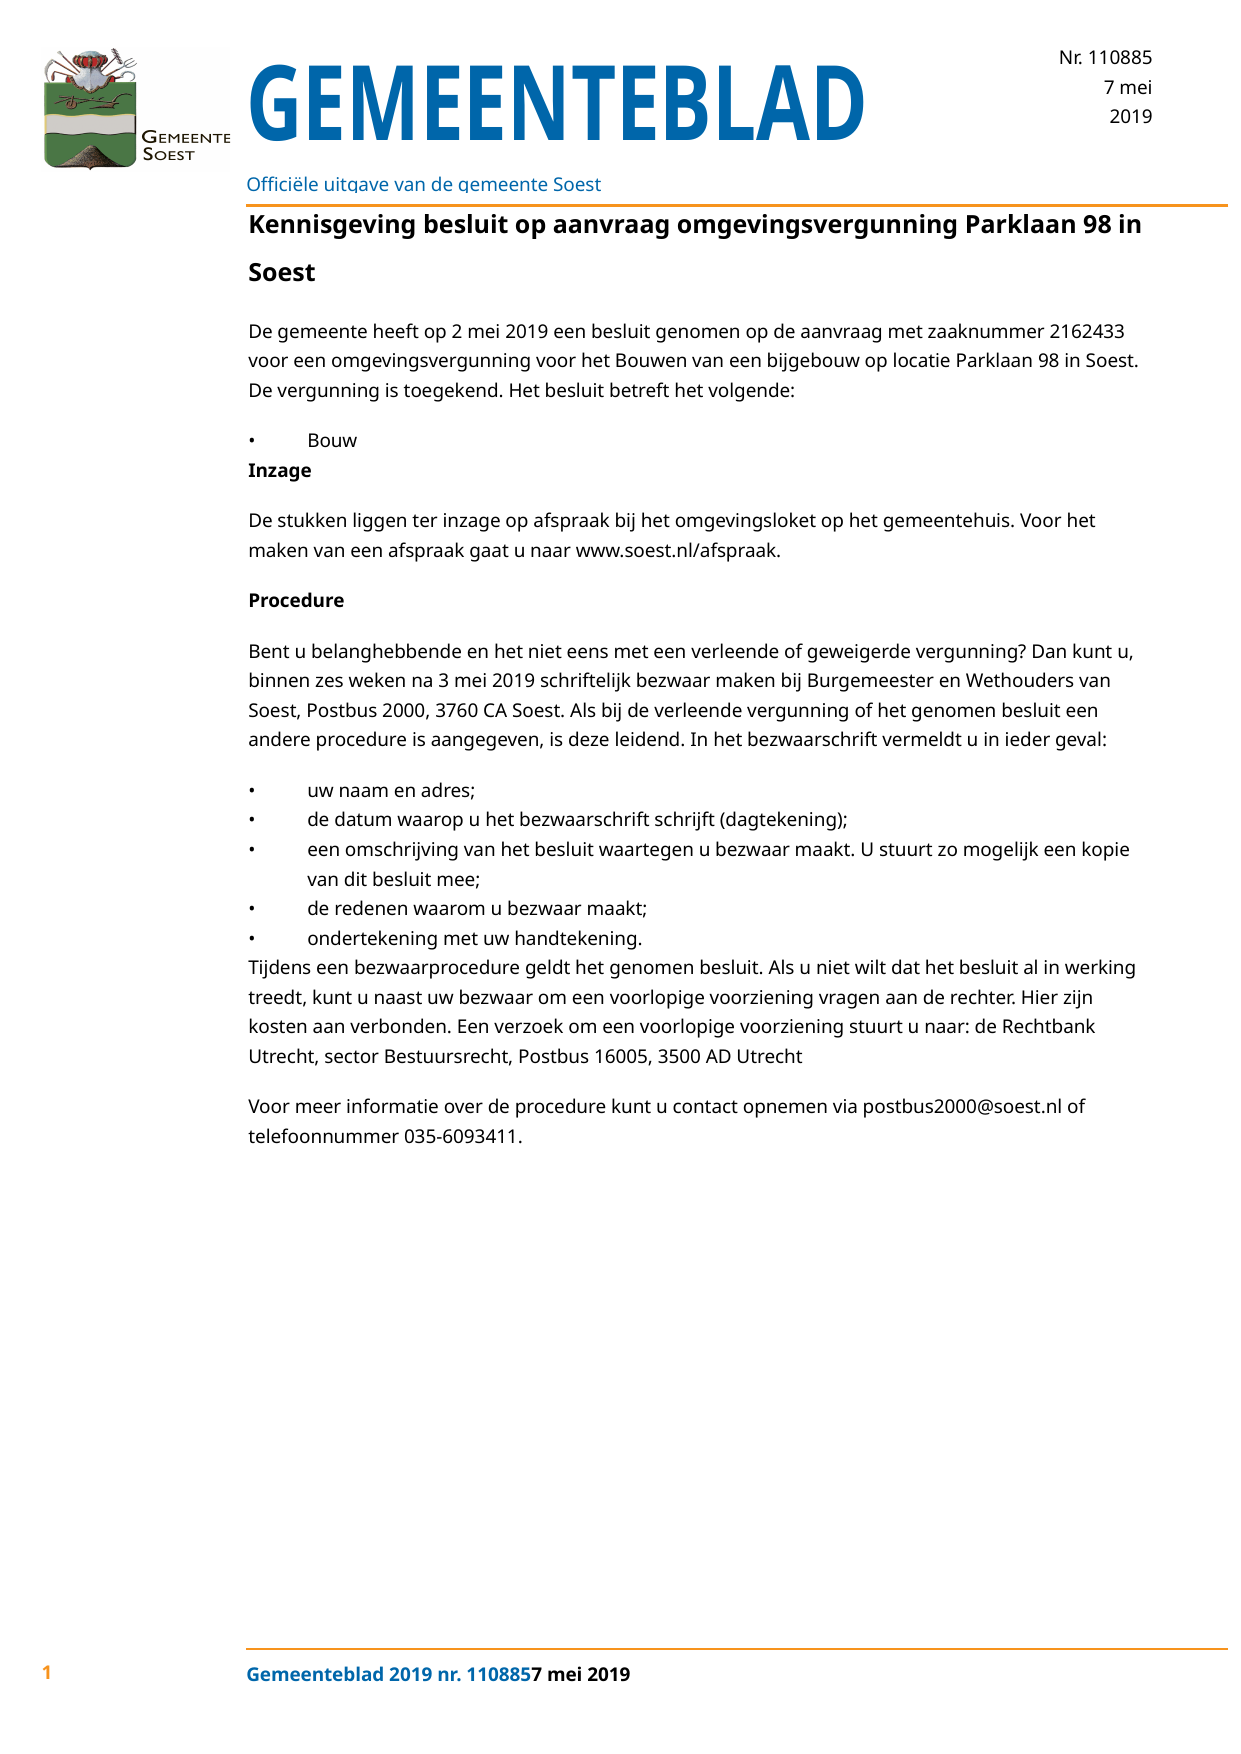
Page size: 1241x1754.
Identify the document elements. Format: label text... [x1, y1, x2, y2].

text Voor meer informatie over de procedure kunt u contact opnemen via postbus2000@soest.nl of telefoonnummer 035-6093411. [248, 1094, 1152, 1149]
text Tijdens een bezwaarprocedure geldt het genomen besluit. Als u niet wilt dat het besluit al in werking treedt, kunt u naast uw bezwaar om een voorlopige voorziening vragen aan de rechter. Hier zijn kosten aan verbonden. Een verzoek om een voorlopige voorziening stuurt u naar: de Rechtbank Utrecht, sector Bestuursrecht, Postbus 16005, 3500 AD Utrecht [248, 954, 1152, 1069]
list ondertekening met uw handtekening. [248, 925, 1152, 951]
list de datum waarop u het bezwaarschrift schrijft (dagtekening); [248, 807, 1152, 832]
text Procedure [248, 587, 1152, 613]
text Inzage [248, 457, 1152, 483]
picture [41, 47, 231, 172]
text De gemeente heeft op 2 mei 2019 een besluit genomen op de aanvraag met zaaknummer 2162433 voor een omgevingsvergunning voor het Bouwen van een bijgebouw op locatie Parklaan 98 in Soest. De vergunning is toegekend. Het besluit betreft het volgende: [248, 318, 1152, 403]
text Bent u belanghebbende en het niet eens met een verleende of geweigerde vergunning? Dan kunt u, binnen zes weken na 3 mei 2019 schriftelijk bezwaar maken bij Burgemeester en Wethouders van Soest, Postbus 2000, 3760 CA Soest. Als bij de verleende vergunning of het genomen besluit een andere procedure is aangegeven, is deze leidend. In het bezwaarschrift vermeldt u in ieder geval: [248, 638, 1152, 752]
list Bouw [248, 427, 1152, 453]
list een omschrijving van het besluit waartegen u bezwaar maakt. U stuurt zo mogelijk een kopie van dit besluit mee; [248, 836, 1152, 892]
text De stukken liggen ter inzage op afspraak bij het omgevingsloket op het gemeentehuis. Voor het maken van een afspraak gaat u naar www.soest.nl/afspraak. [248, 507, 1152, 563]
list uw naam en adres; [248, 777, 1152, 803]
text Kennisgeving besluit op aanvraag omgevingsvergunning Parklaan 98 in Soest [248, 207, 1152, 288]
list de redenen waarom u bezwaar maakt; [248, 895, 1152, 921]
